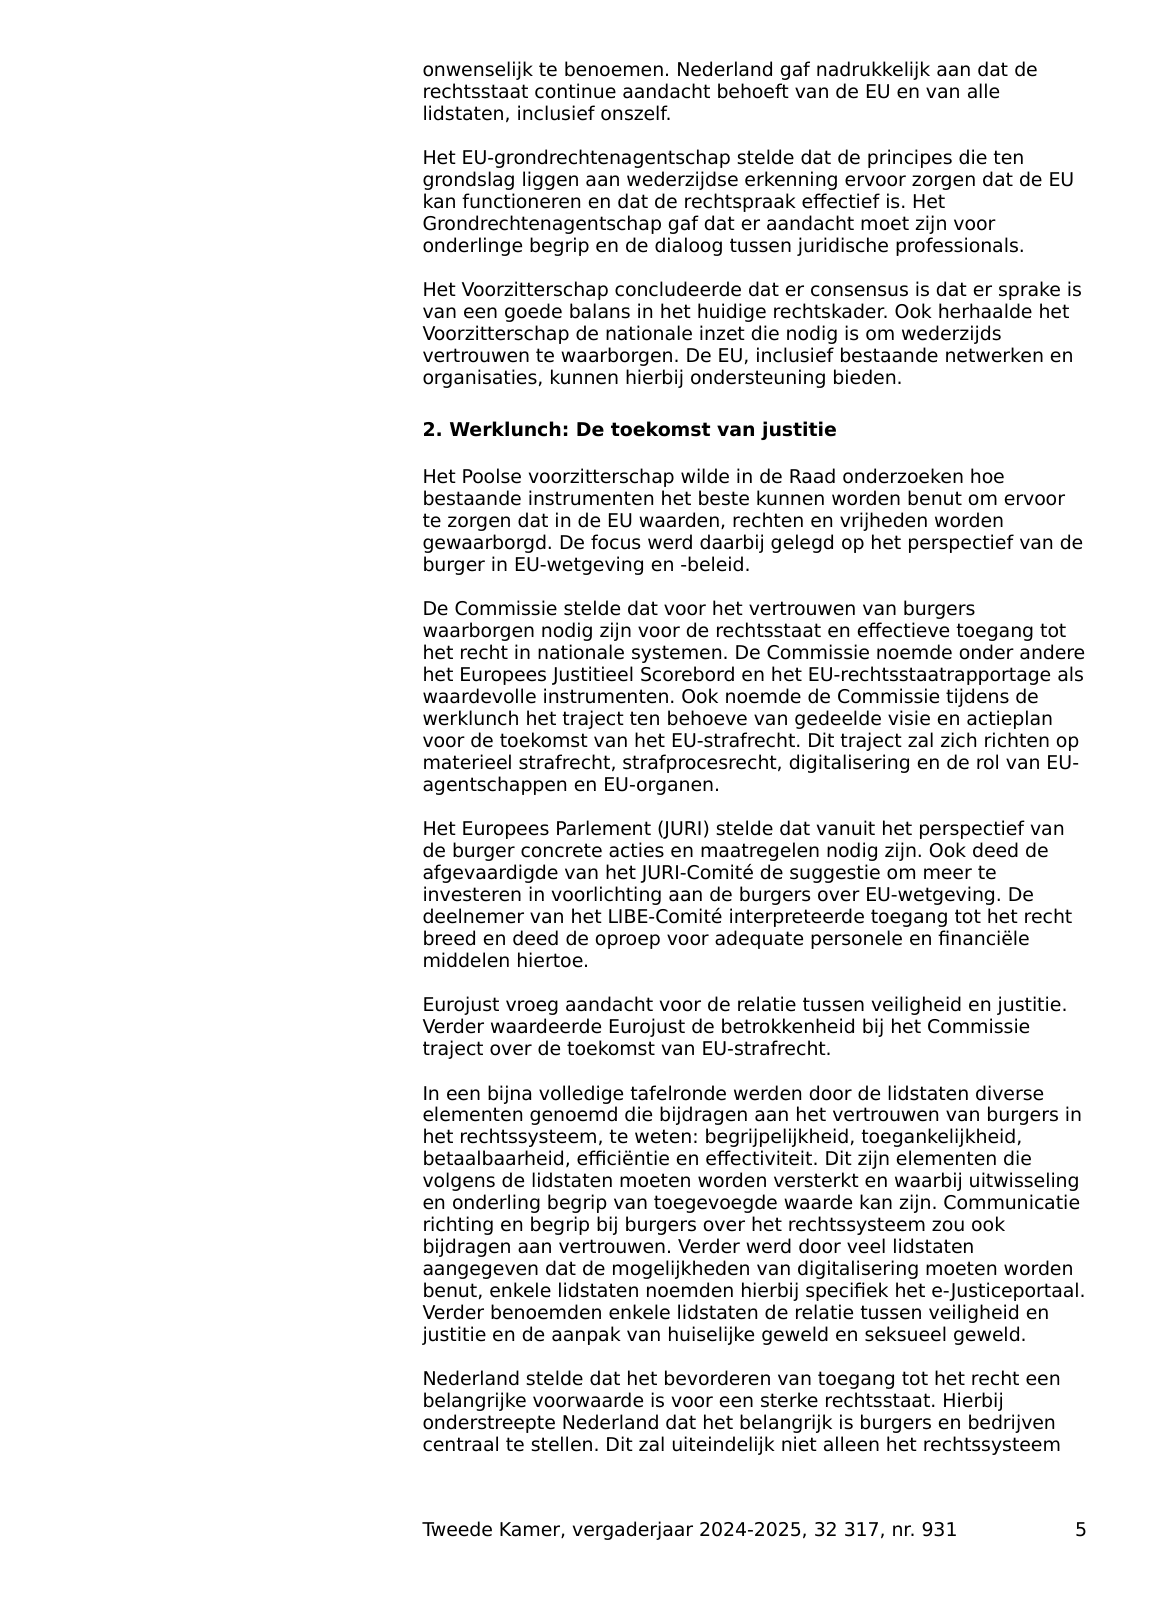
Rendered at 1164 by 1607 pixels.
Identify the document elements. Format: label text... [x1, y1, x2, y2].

text Het Europees Parlement (JURI) stelde dat vanuit het perspectief van de burger concrete acties en maatregelen nodig zijn. Ook deed de afgevaardigde van het JURI-Comité de suggestie om meer te investeren in voorlichting aan de burgers over EU-wetgeving. De deelnemer van het LIBE-Comité interpreteerde toegang tot het recht breed en deed de oproep voor adequate personele en financiële middelen hiertoe. [422, 818, 1087, 972]
text In een bijna volledige tafelronde werden door de lidstaten diverse elementen genoemd die bijdragen aan het vertrouwen van burgers in het rechtssysteem, te weten: begrijpelijkheid, toegankelijkheid, betaalbaarheid, efficiëntie en effectiviteit. Dit zijn elementen die volgens de lidstaten moeten worden versterkt en waarbij uitwisseling en onderling begrip van toegevoegde waarde kan zijn. Communicatie richting en begrip bij burgers over het rechtssysteem zou ook bijdragen aan vertrouwen. Verder werd door veel lidstaten aangegeven dat de mogelijkheden van digitalisering moeten worden benut, enkele lidstaten noemden hierbij specifiek het e-Justiceportaal. Verder benoemden enkele lidstaten de relatie tussen veiligheid en justitie en de aanpak van huiselijke geweld en seksueel geweld. [422, 1082, 1087, 1346]
text De Commissie stelde dat voor het vertrouwen van burgers waarborgen nodig zijn voor de rechtsstaat en effectieve toegang tot het recht in nationale systemen. De Commissie noemde onder andere het Europees Justitieel Scorebord en het EU-rechtsstaatrapportage als waardevolle instrumenten. Ook noemde de Commissie tijdens de werklunch het traject ten behoeve van gedeelde visie en actieplan voor de toekomst van het EU-strafrecht. Dit traject zal zich richten op materieel strafrecht, strafprocesrecht, digitalisering en de rol van EU-agentschappen en EU-organen. [422, 598, 1087, 796]
subtitle 2. Werklunch: De toekomst van justitie [422, 419, 1087, 441]
text Eurojust vroeg aandacht voor de relatie tussen veiligheid en justitie. Verder waardeerde Eurojust de betrokkenheid bij het Commissie traject over de toekomst van EU-strafrecht. [422, 994, 1087, 1060]
text Het Poolse voorzitterschap wilde in de Raad onderzoeken hoe bestaande instrumenten het beste kunnen worden benut om ervoor te zorgen dat in de EU waarden, rechten en vrijheden worden gewaarborgd. De focus werd daarbij gelegd op het perspectief van de burger in EU-wetgeving en -beleid. [422, 466, 1087, 576]
text Het EU-grondrechtenagentschap stelde dat de principes die ten grondslag liggen aan wederzijdse erkenning ervoor zorgen dat de EU kan functioneren en dat de rechtspraak effectief is. Het Grondrechtenagentschap gaf dat er aandacht moet zijn voor onderlinge begrip en de dialoog tussen juridische professionals. [422, 147, 1087, 257]
text Nederland stelde dat het bevorderen van toegang tot het recht een belangrijke voorwaarde is voor een sterke rechtsstaat. Hierbij onderstreepte Nederland dat het belangrijk is burgers en bedrijven centraal te stellen. Dit zal uiteindelijk niet alleen het rechtssysteem [422, 1368, 1087, 1456]
text Het Voorzitterschap concludeerde dat er consensus is dat er sprake is van een goede balans in het huidige rechtskader. Ook herhaalde het Voorzitterschap de nationale inzet die nodig is om wederzijds vertrouwen te waarborgen. De EU, inclusief bestaande netwerken en organisaties, kunnen hierbij ondersteuning bieden. [422, 279, 1087, 389]
text onwenselijk te benoemen. Nederland gaf nadrukkelijk aan dat de rechtsstaat continue aandacht behoeft van de EU en van alle lidstaten, inclusief onszelf. [422, 59, 1087, 125]
